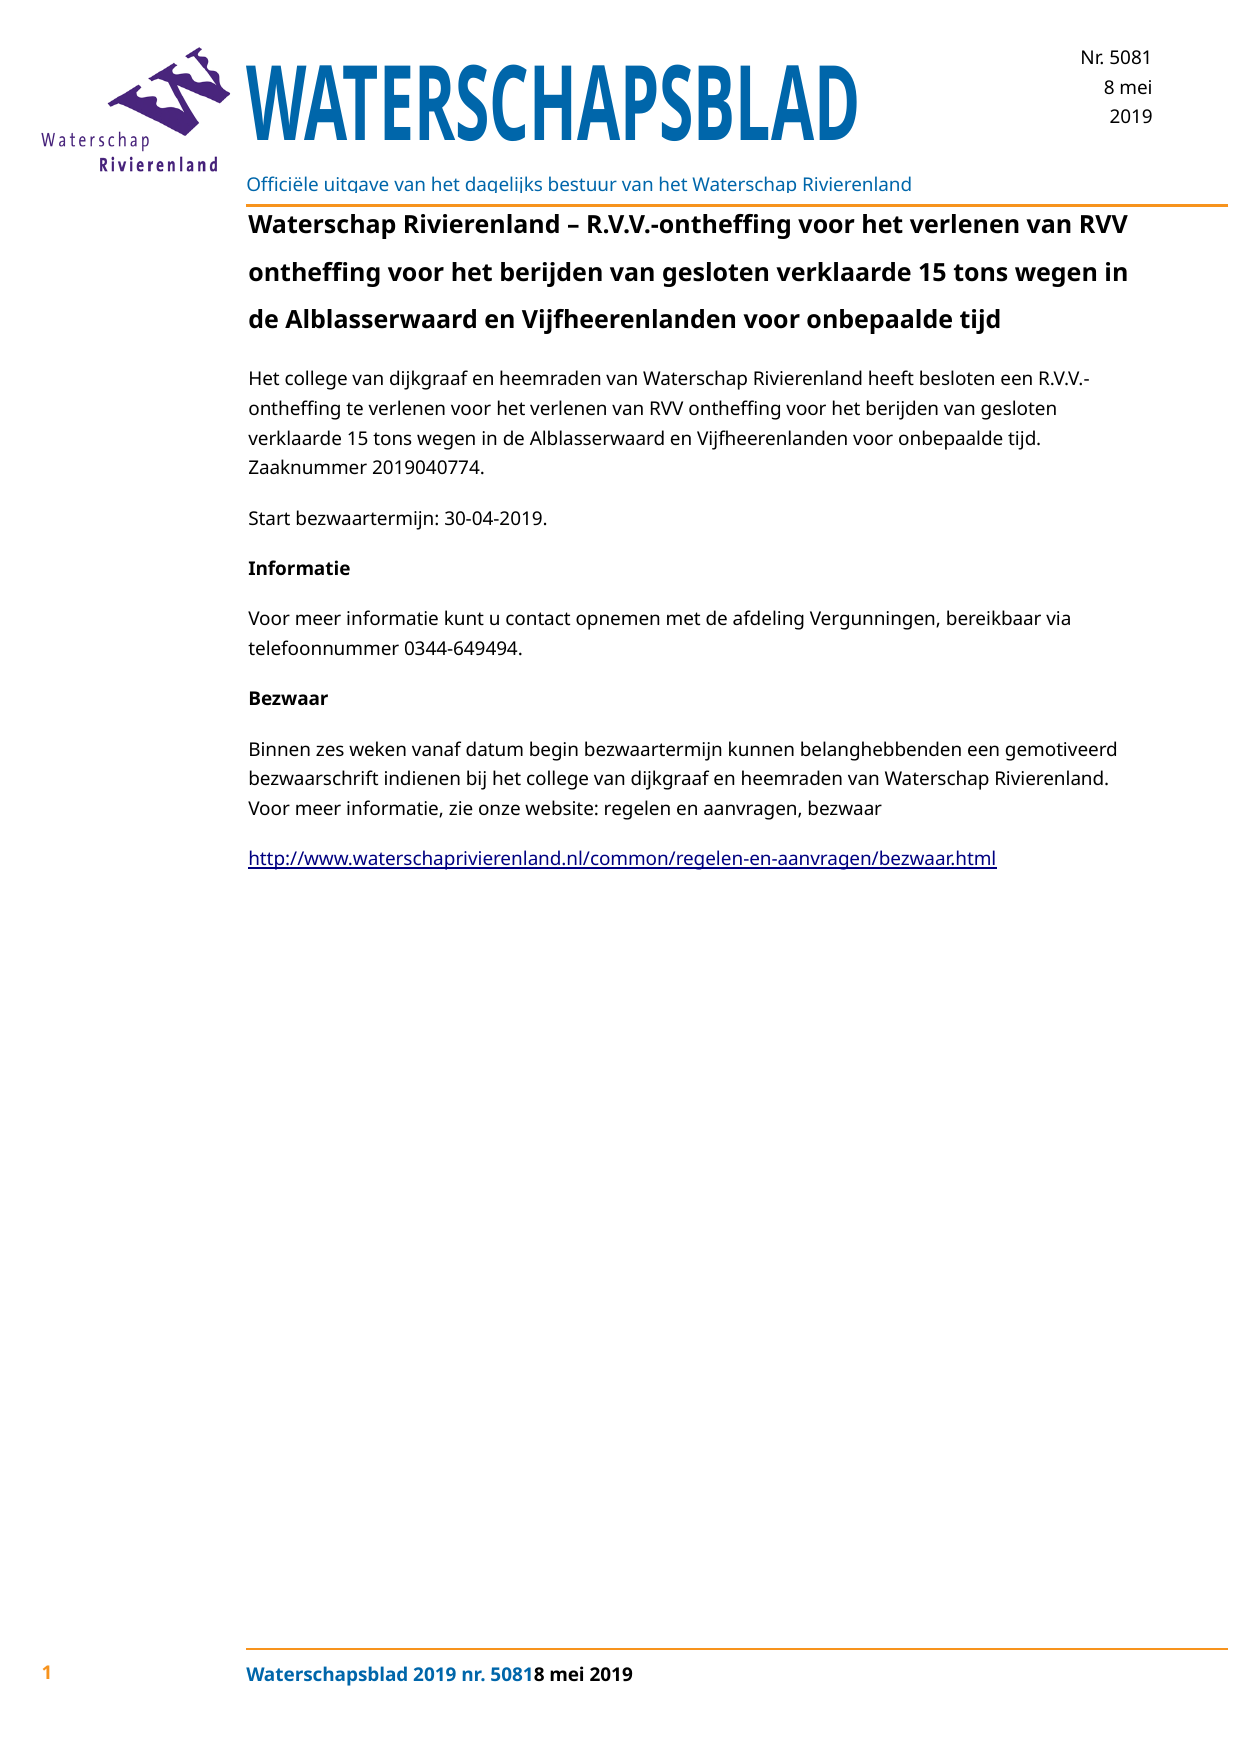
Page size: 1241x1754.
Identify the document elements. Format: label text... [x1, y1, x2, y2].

text Waterschap Rivierenland – R.V.V.-ontheffing voor het verlenen van RVV ontheffing voor het berijden van gesloten verklaarde 15 tons wegen in de Alblasserwaard en Vijfheerenlanden voor onbepaalde tijd [248, 207, 1152, 336]
text http://www.waterschaprivierenland.nl/common/regelen-en-aanvragen/bezwaar.html [248, 846, 1152, 871]
text Binnen zes weken vanaf datum begin bezwaartermijn kunnen belanghebbenden een gemotiveerd bezwaarschrift indienen bij het college van dijkgraaf en heemraden van Waterschap Rivierenland. Voor meer informatie, zie onze website: regelen en aanvragen, bezwaar [248, 736, 1152, 821]
picture [41, 47, 231, 172]
text Voor meer informatie kunt u contact opnemen met de afdeling Vergunningen, bereikbaar via telefoonnummer 0344-649494. [248, 606, 1152, 661]
text Informatie [248, 555, 1152, 581]
text Bezwaar [248, 686, 1152, 711]
text Het college van dijkgraaf en heemraden van Waterschap Rivierenland heeft besloten een R.V.V.-ontheffing te verlenen voor het verlenen van RVV ontheffing voor het berijden van gesloten verklaarde 15 tons wegen in de Alblasserwaard en Vijfheerenlanden voor onbepaalde tijd. Zaaknummer 2019040774. [248, 366, 1152, 480]
text Start bezwaartermijn: 30-04-2019. [248, 505, 1152, 530]
